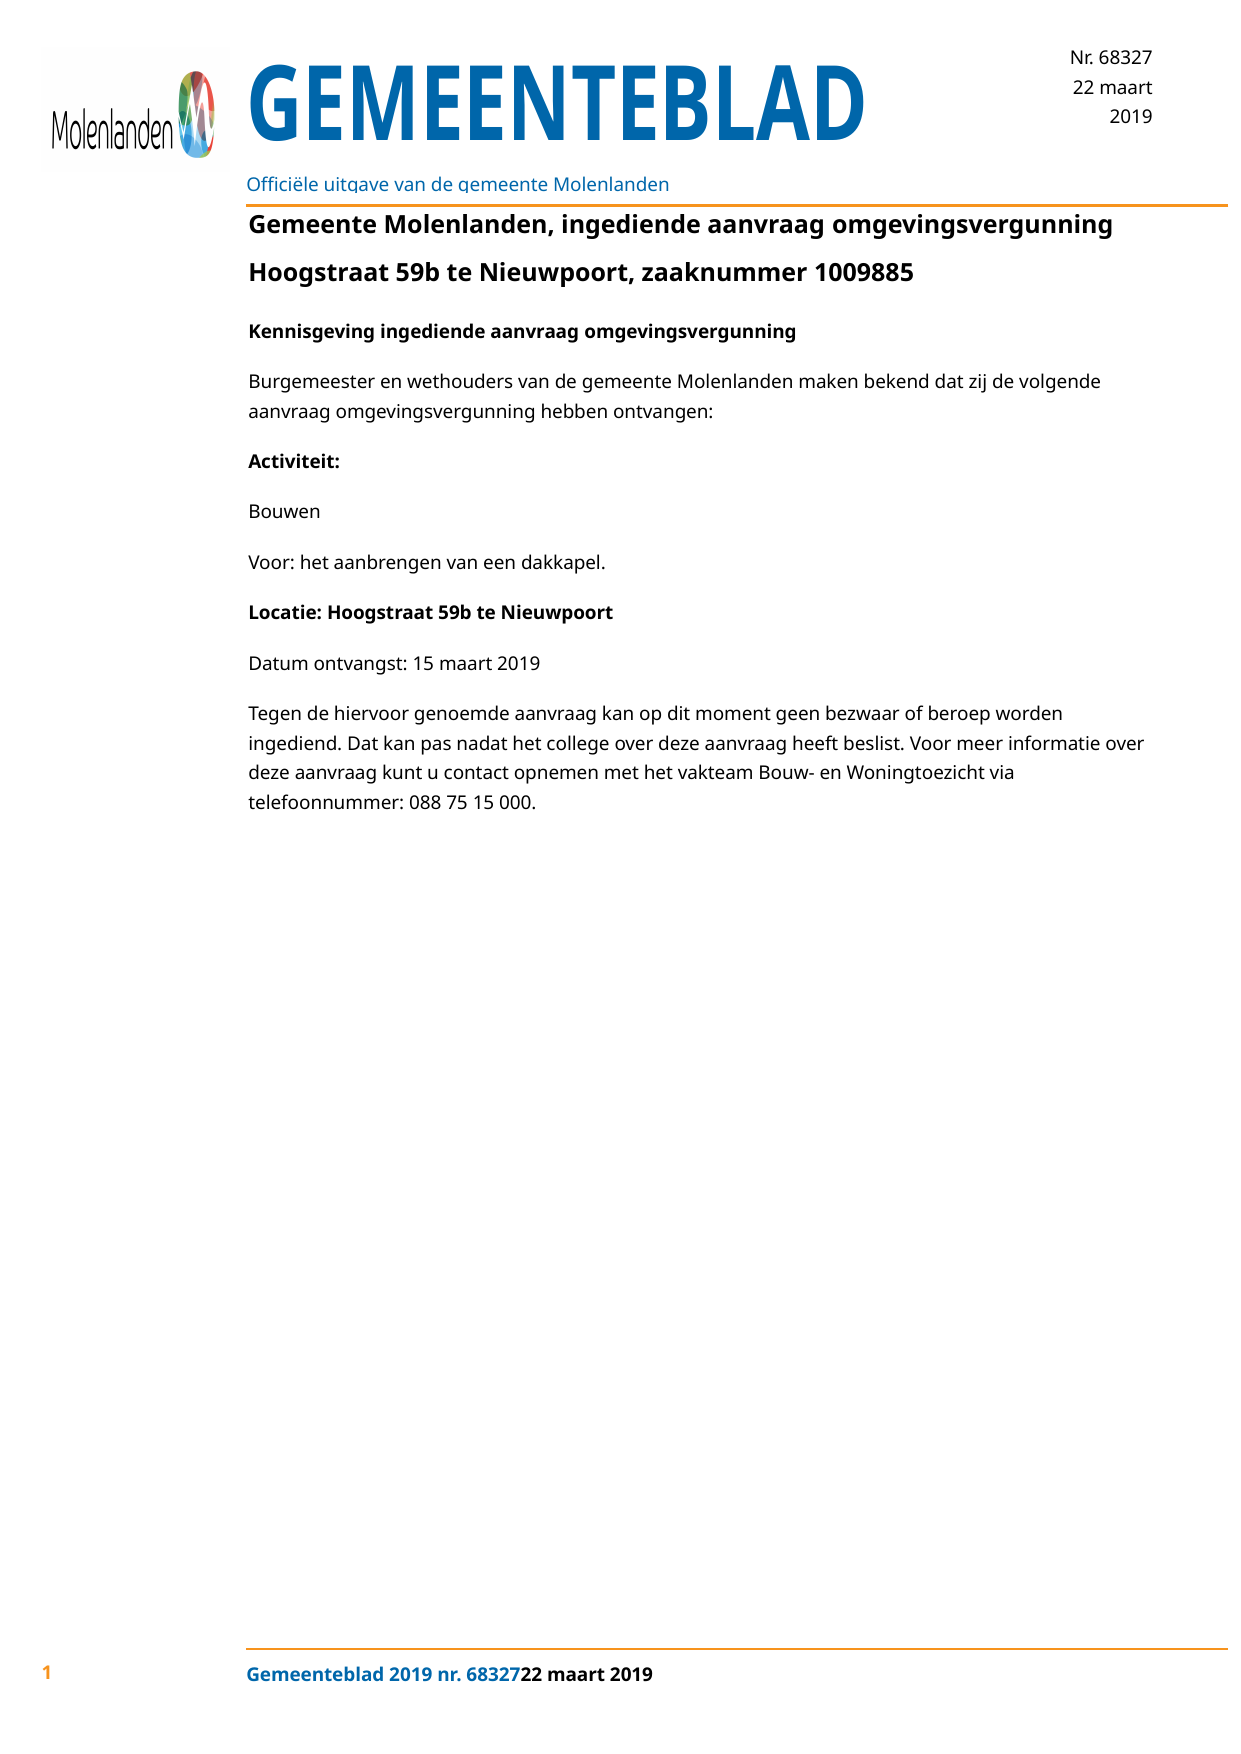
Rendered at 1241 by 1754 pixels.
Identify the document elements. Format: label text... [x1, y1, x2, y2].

text Voor: het aanbrengen van een dakkapel. [248, 549, 1152, 575]
text Locatie: Hoogstraat 59b te Nieuwpoort [248, 599, 1152, 625]
picture [41, 47, 231, 172]
text Bouwen [248, 499, 1152, 524]
text Kennisgeving ingediende aanvraag omgevingsvergunning [248, 318, 1152, 344]
text Tegen de hiervoor genoemde aanvraag kan op dit moment geen bezwaar of beroep worden ingediend. Dat kan pas nadat het college over deze aanvraag heeft beslist. Voor meer informatie over deze aanvraag kunt u contact opnemen met het vakteam Bouw- en Woningtoezicht via telefoonnummer: 088 75 15 000. [248, 700, 1152, 815]
text Activiteit: [248, 448, 1152, 474]
text Datum ontvangst: 15 maart 2019 [248, 650, 1152, 676]
text Gemeente Molenlanden, ingediende aanvraag omgevingsvergunning Hoogstraat 59b te Nieuwpoort, zaaknummer 1009885 [248, 207, 1152, 288]
text Burgemeester en wethouders van de gemeente Molenlanden maken bekend dat zij de volgende aanvraag omgevingsvergunning hebben ontvangen: [248, 368, 1152, 424]
